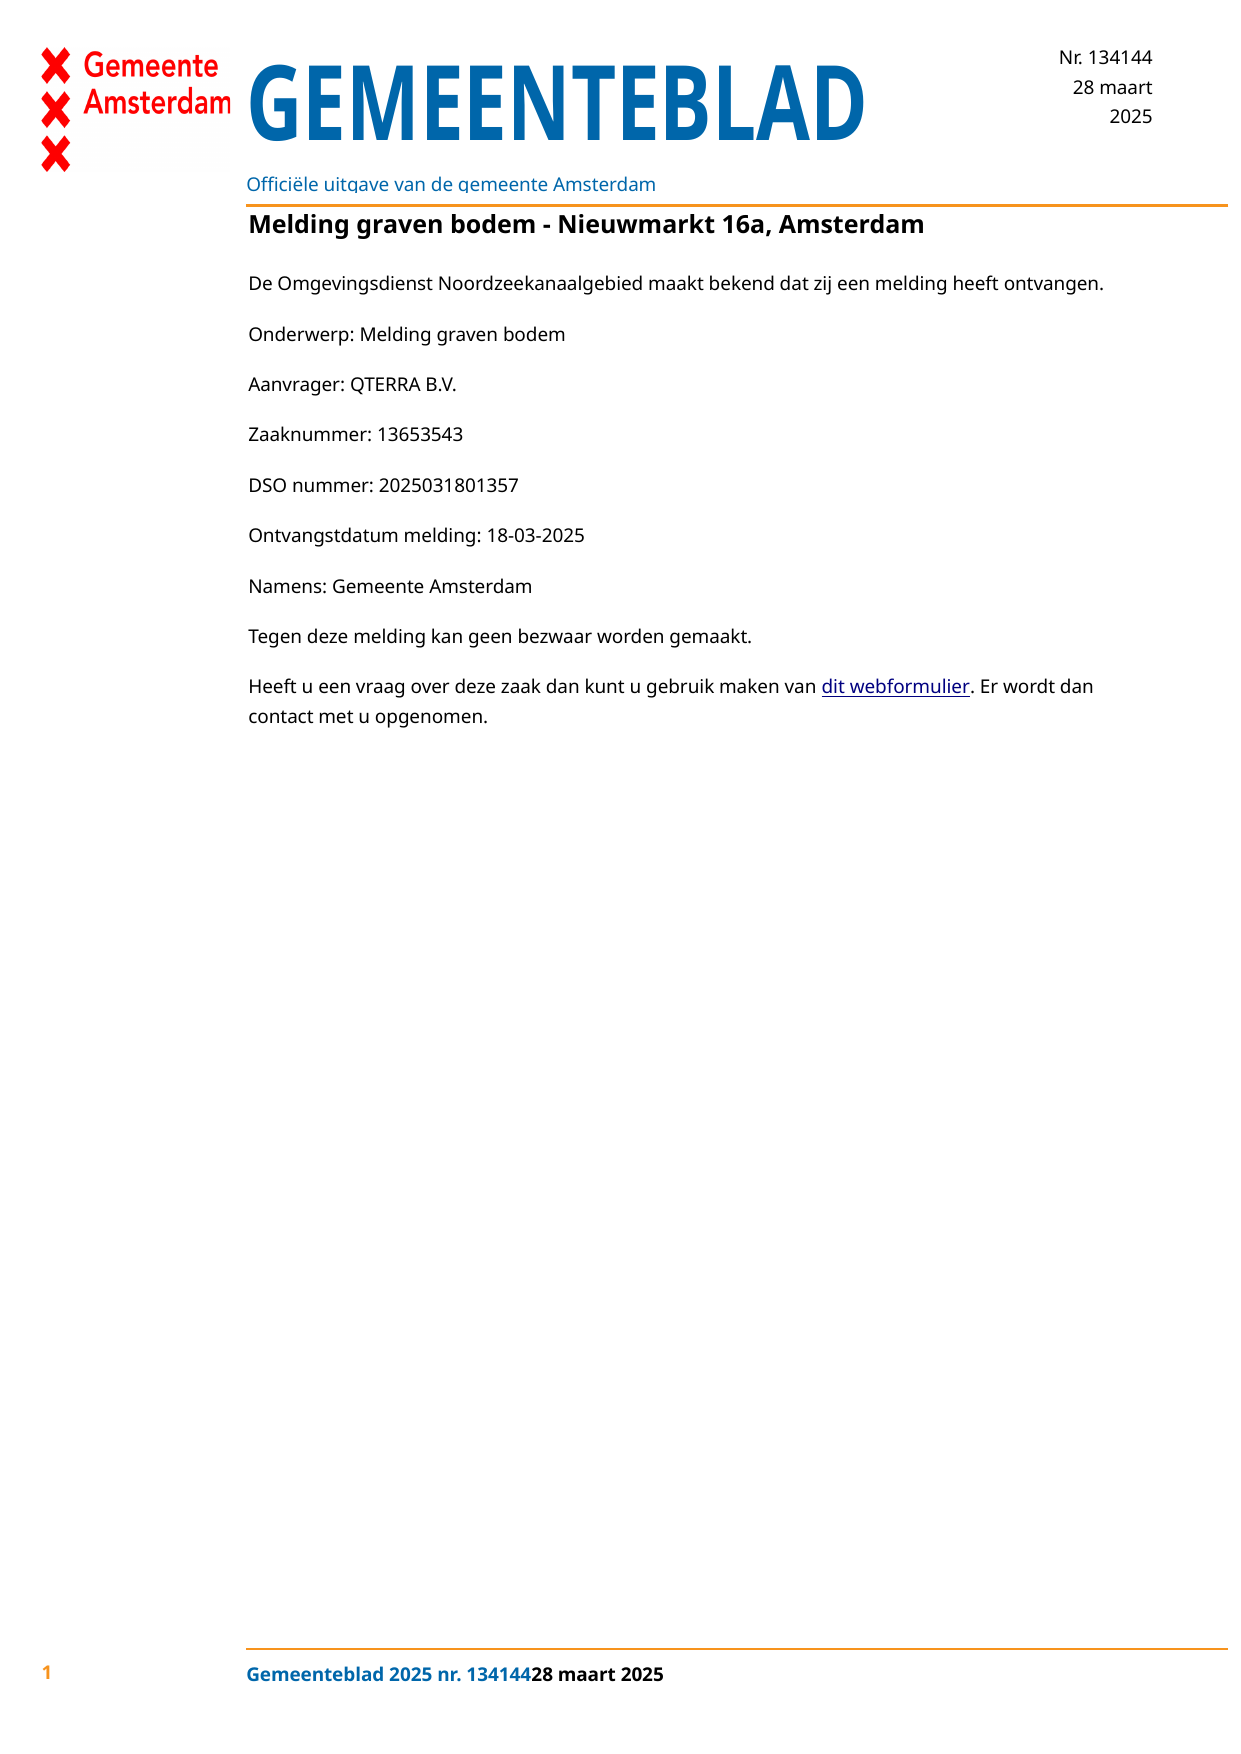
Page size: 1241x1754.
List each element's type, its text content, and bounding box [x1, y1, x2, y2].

text De Omgevingsdienst Noordzeekanaalgebied maakt bekend dat zij een melding heeft ontvangen. [248, 270, 1152, 296]
text Aanvrager: QTERRA B.V. [248, 371, 1152, 397]
text Namens: Gemeente Amsterdam [248, 573, 1152, 598]
text Ontvangstdatum melding: 18-03-2025 [248, 522, 1152, 548]
text DSO nummer: 2025031801357 [248, 472, 1152, 498]
text Melding graven bodem - Nieuwmarkt 16a, Amsterdam [248, 207, 1152, 241]
picture [41, 47, 231, 172]
text Onderwerp: Melding graven bodem [248, 321, 1152, 346]
text Zaaknummer: 13653543 [248, 422, 1152, 447]
text Tegen deze melding kan geen bezwaar worden gemaakt. [248, 623, 1152, 649]
text Heeft u een vraag over deze zaak dan kunt u gebruik maken van dit webformulier. Er wordt dan contact met u opgenomen. [248, 674, 1152, 729]
